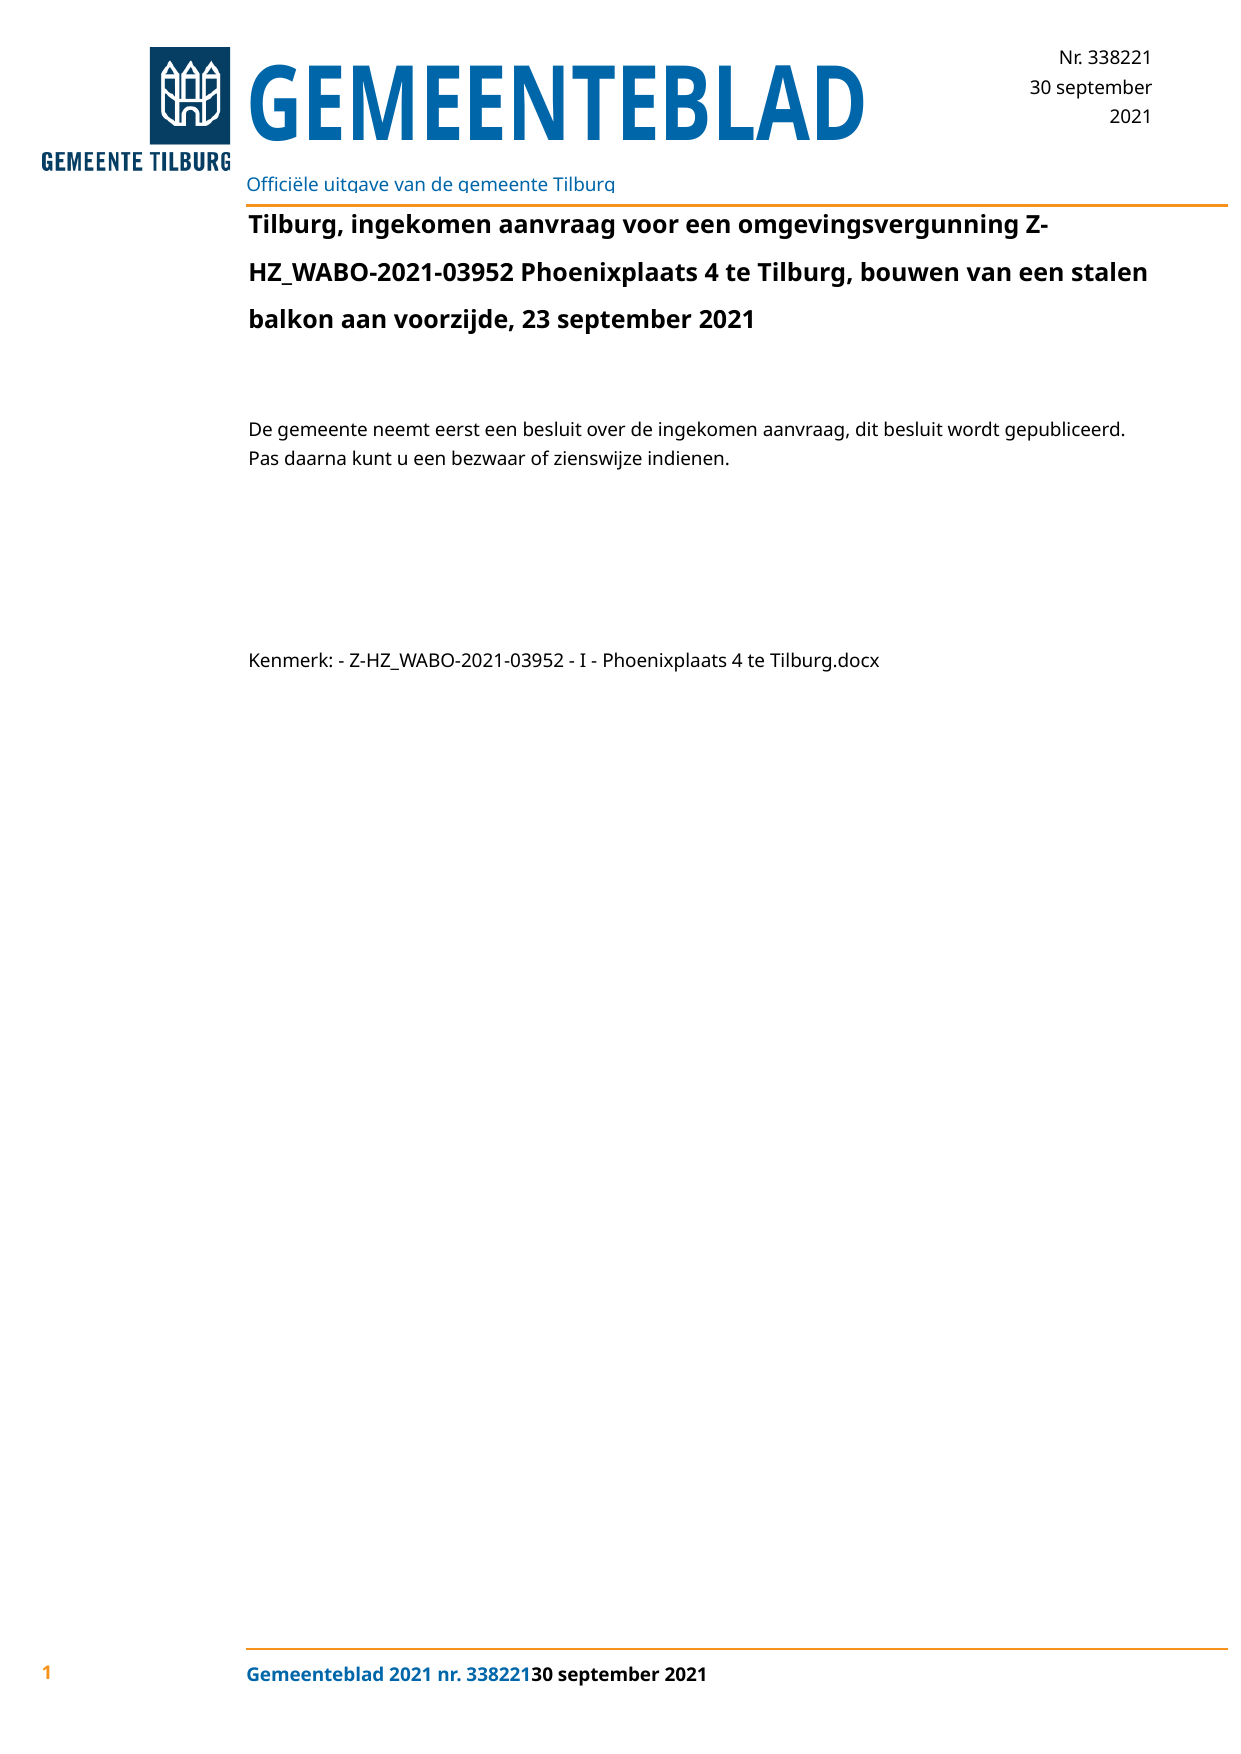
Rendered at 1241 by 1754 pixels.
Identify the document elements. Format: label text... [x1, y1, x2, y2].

text Kenmerk: - Z-HZ_WABO-2021-03952 - I - Phoenixplaats 4 te Tilburg.docx [248, 647, 1152, 673]
picture [41, 47, 231, 172]
text Tilburg, ingekomen aanvraag voor een omgevingsvergunning Z-HZ_WABO-2021-03952 Phoenixplaats 4 te Tilburg, bouwen van een stalen balkon aan voorzijde, 23 september 2021 [248, 207, 1152, 336]
text De gemeente neemt eerst een besluit over de ingekomen aanvraag, dit besluit wordt gepubliceerd. Pas daarna kunt u een bezwaar of zienswijze indienen. [248, 416, 1152, 471]
